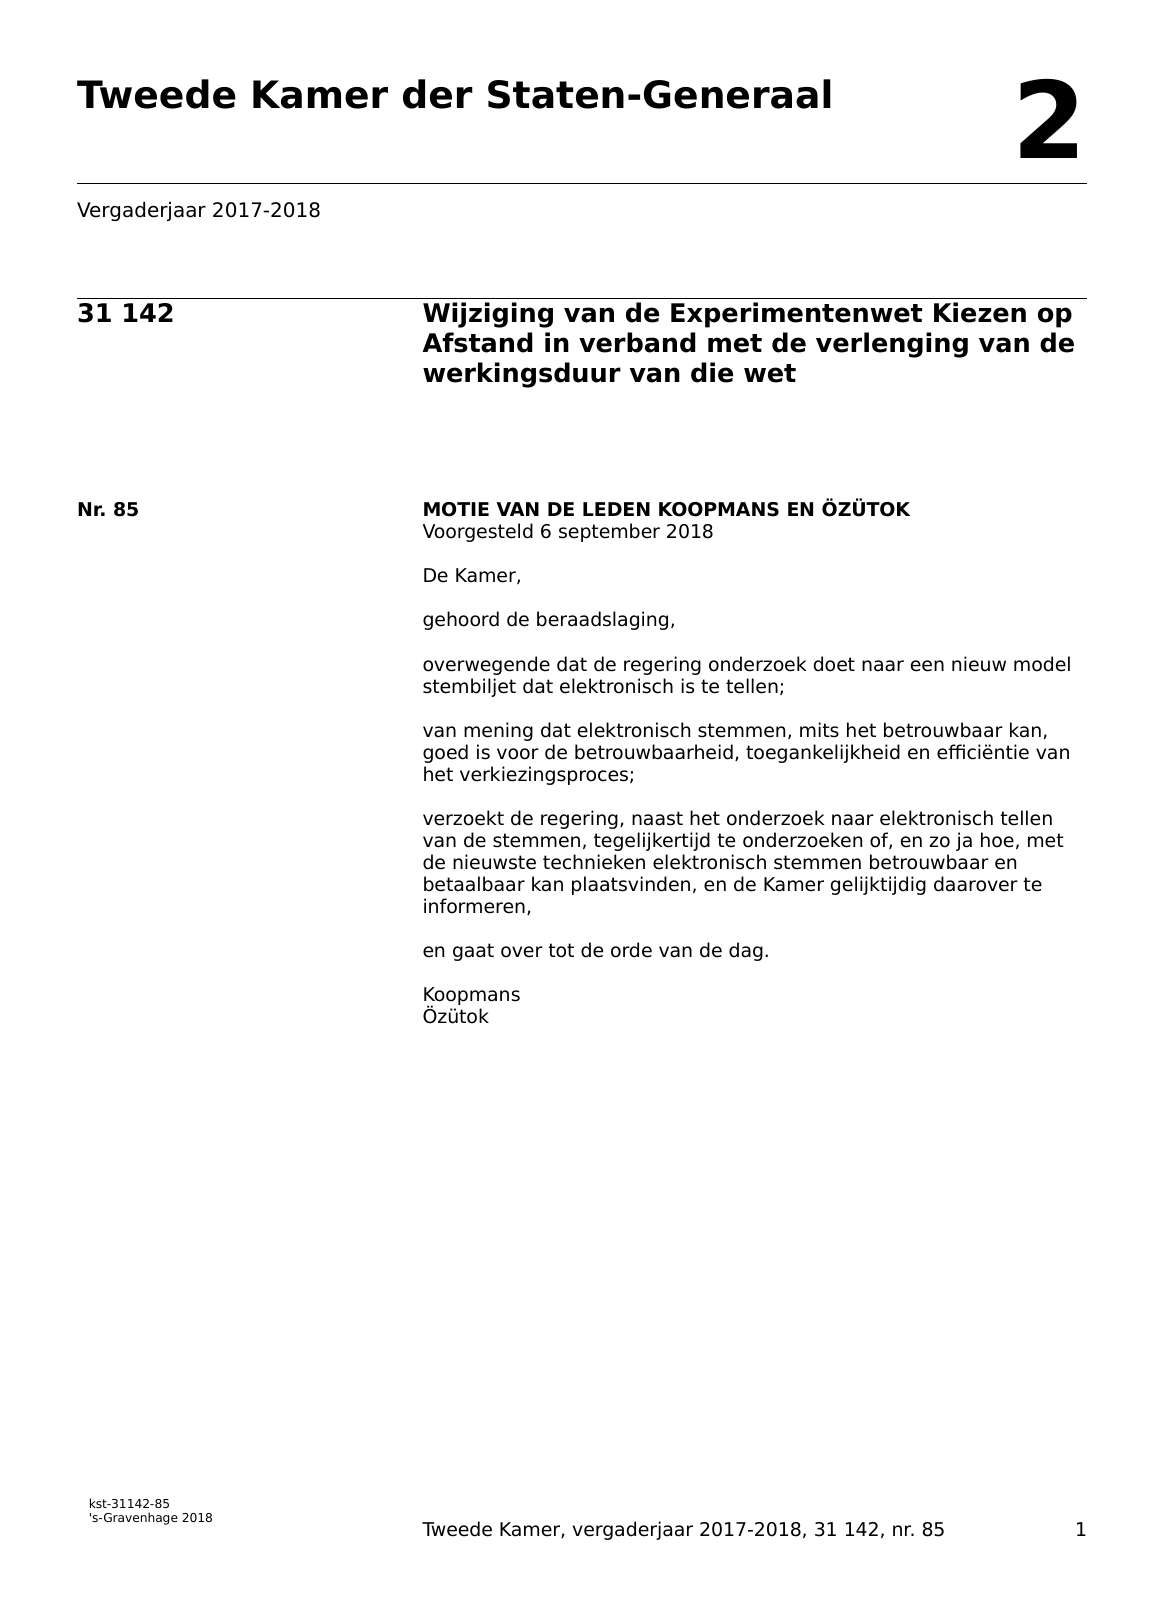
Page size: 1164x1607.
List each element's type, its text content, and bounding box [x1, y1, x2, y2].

table_cell Vergaderjaar 2017-2018 [77, 184, 1087, 298]
text De Kamer, [422, 565, 1087, 587]
subtitle Nr. 85 MOTIE VAN DE LEDEN KOOPMANS EN ÖZÜTOK [77, 499, 1087, 521]
text van mening dat elektronisch stemmen, mits het betrouwbaar kan, goed is voor de betrouwbaarheid, toegankelijkheid en efficiëntie van het verkiezingsproces; [422, 720, 1087, 786]
text en gaat over tot de orde van de dag. [422, 940, 1087, 962]
text Koopmans [422, 984, 1087, 1006]
text kst-31142-85 [88, 1497, 323, 1511]
text overwegende dat de regering onderzoek doet naar een nieuw model stembiljet dat elektronisch is te tellen; [422, 653, 1087, 697]
table_header 2 [886, 59, 1087, 183]
text Voorgesteld 6 september 2018 [422, 521, 1087, 543]
text Özütok [422, 1006, 1087, 1028]
text gehoord de beraadslaging, [422, 609, 1087, 631]
subtitle 31 142 Wijziging van de Experimentenwet Kiezen op Afstand in verband met de verlenging van de werkingsduur van die wet [77, 299, 1087, 388]
table_header Tweede Kamer der Staten-Generaal [77, 59, 886, 183]
text 's-Gravenhage 2018 [88, 1511, 323, 1525]
text verzoekt de regering, naast het onderzoek naar elektronisch tellen van de stemmen, tegelijkertijd te onderzoeken of, en zo ja hoe, met de nieuwste technieken elektronisch stemmen betrouwbaar en betaalbaar kan plaatsvinden, en de Kamer gelijktijdig daarover te informeren, [422, 808, 1087, 918]
